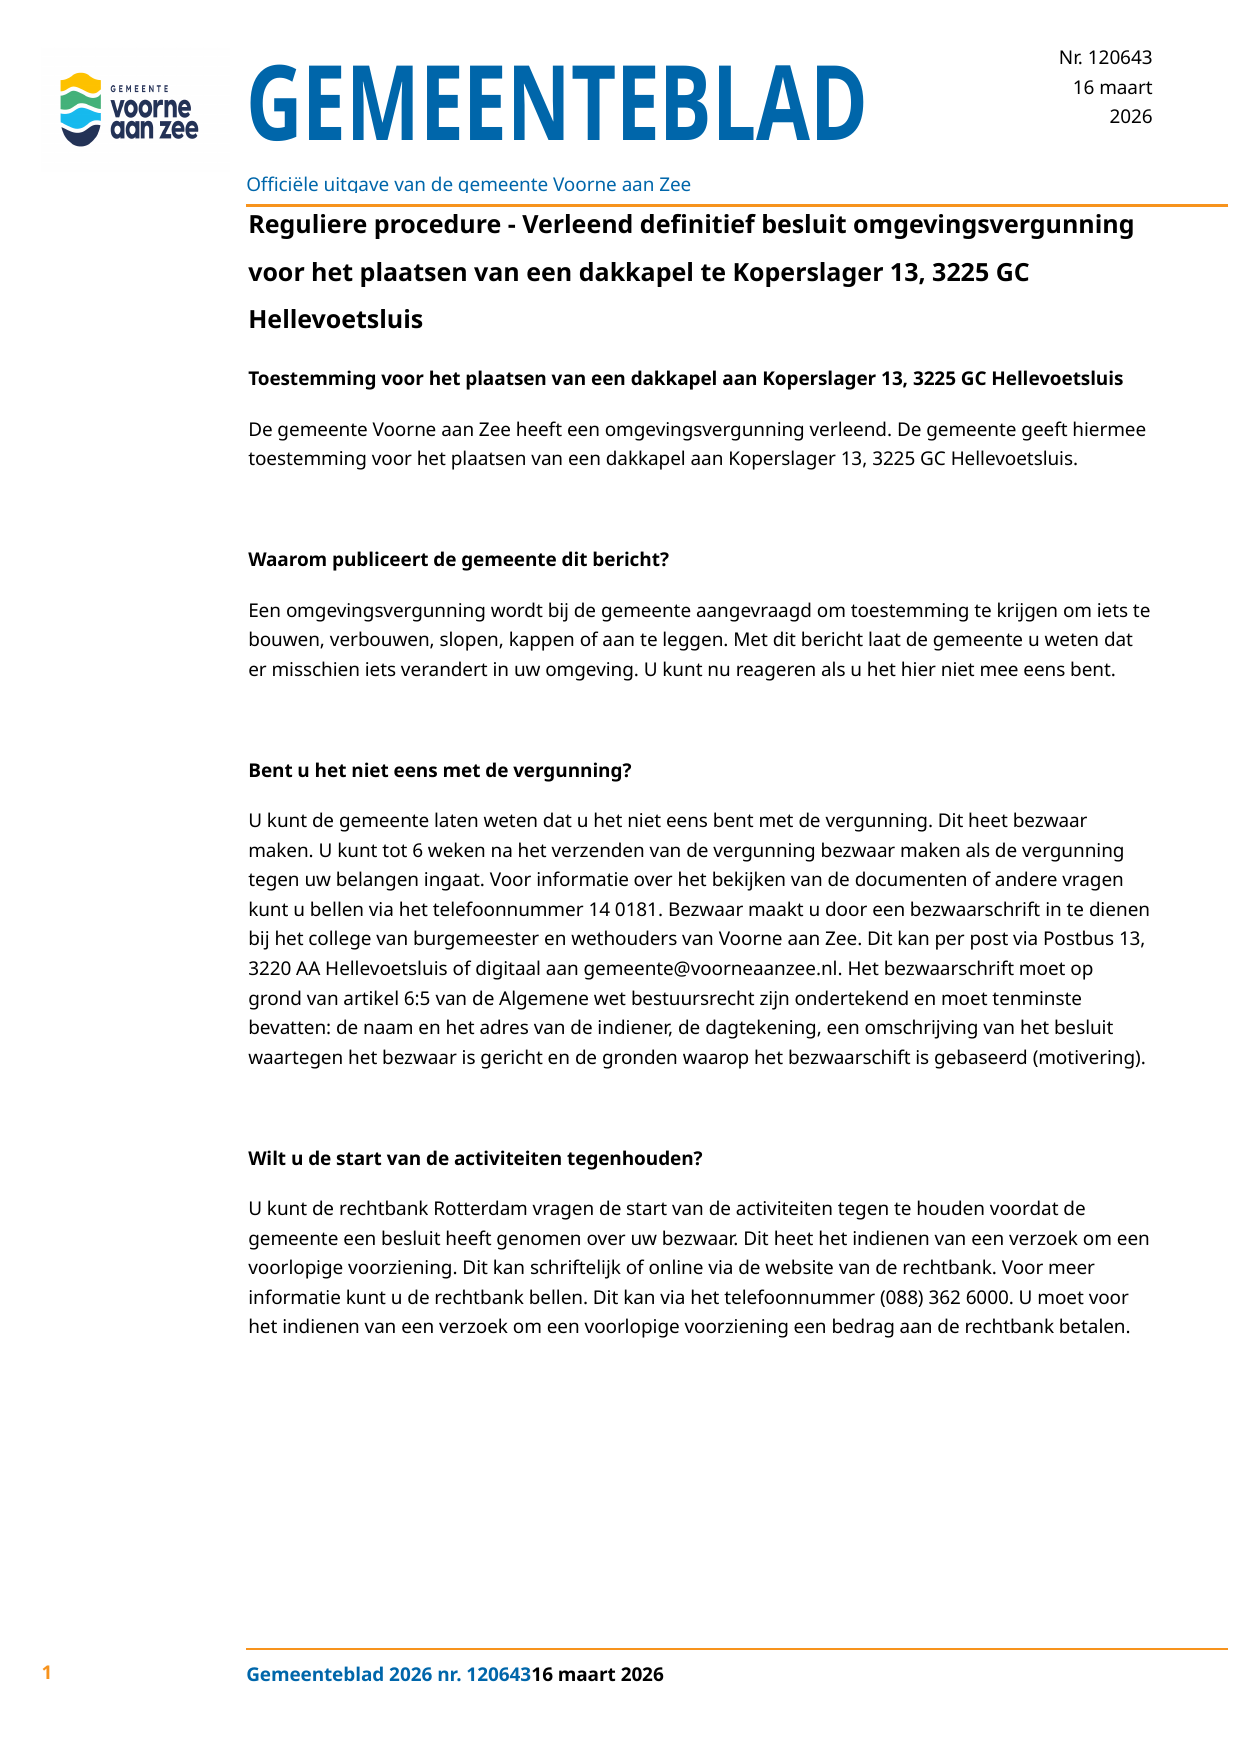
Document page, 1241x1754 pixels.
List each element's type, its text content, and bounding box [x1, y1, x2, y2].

picture [41, 47, 231, 172]
text U kunt de gemeente laten weten dat u het niet eens bent met de vergunning. Dit heet bezwaar maken. U kunt tot 6 weken na het verzenden van de vergunning bezwaar maken als de vergunning tegen uw belangen ingaat. Voor informatie over het bekijken van de documenten of andere vragen kunt u bellen via het telefoonnummer 14 0181. Bezwaar maakt u door een bezwaarschrift in te dienen bij het college van burgemeester en wethouders van Voorne aan Zee. Dit kan per post via Postbus 13, 3220 AA Hellevoetsluis of digitaal aan gemeente@voorneaanzee.nl. Het bezwaarschrift moet op grond van artikel 6:5 van de Algemene wet bestuursrecht zijn ondertekend en moet tenminste bevatten: de naam en het adres van de indiener, de dagtekening, een omschrijving van het besluit waartegen het bezwaar is gericht en de gronden waarop het bezwaarschift is gebaseerd (motivering). [248, 807, 1152, 1069]
text Reguliere procedure - Verleend definitief besluit omgevingsvergunning voor het plaatsen van een dakkapel te Koperslager 13, 3225 GC Hellevoetsluis [248, 207, 1152, 336]
text Een omgevingsvergunning wordt bij de gemeente aangevraagd om toestemming te krijgen om iets te bouwen, verbouwen, slopen, kappen of aan te leggen. Met dit bericht laat de gemeente u weten dat er misschien iets verandert in uw omgeving. U kunt nu reageren als u het hier niet mee eens bent. [248, 597, 1152, 682]
text Wilt u de start van de activiteiten tegenhouden? [248, 1145, 1152, 1170]
text Bent u het niet eens met de vergunning? [248, 757, 1152, 782]
text De gemeente Voorne aan Zee heeft een omgevingsvergunning verleend. De gemeente geeft hiermee toestemming voor het plaatsen van een dakkapel aan Koperslager 13, 3225 GC Hellevoetsluis. [248, 416, 1152, 471]
text Waarom publiceert de gemeente dit bericht? [248, 546, 1152, 572]
text U kunt de rechtbank Rotterdam vragen de start van de activiteiten tegen te houden voordat de gemeente een besluit heeft genomen over uw bezwaar. Dit heet het indienen van een verzoek om een voorlopige voorziening. Dit kan schriftelijk of online via de website van de rechtbank. Voor meer informatie kunt u de rechtbank bellen. Dit kan via het telefoonnummer (088) 362 6000. U moet voor het indienen van een verzoek om een voorlopige voorziening een bedrag aan de rechtbank betalen. [248, 1195, 1152, 1339]
text Toestemming voor het plaatsen van een dakkapel aan Koperslager 13, 3225 GC Hellevoetsluis [248, 366, 1152, 391]
